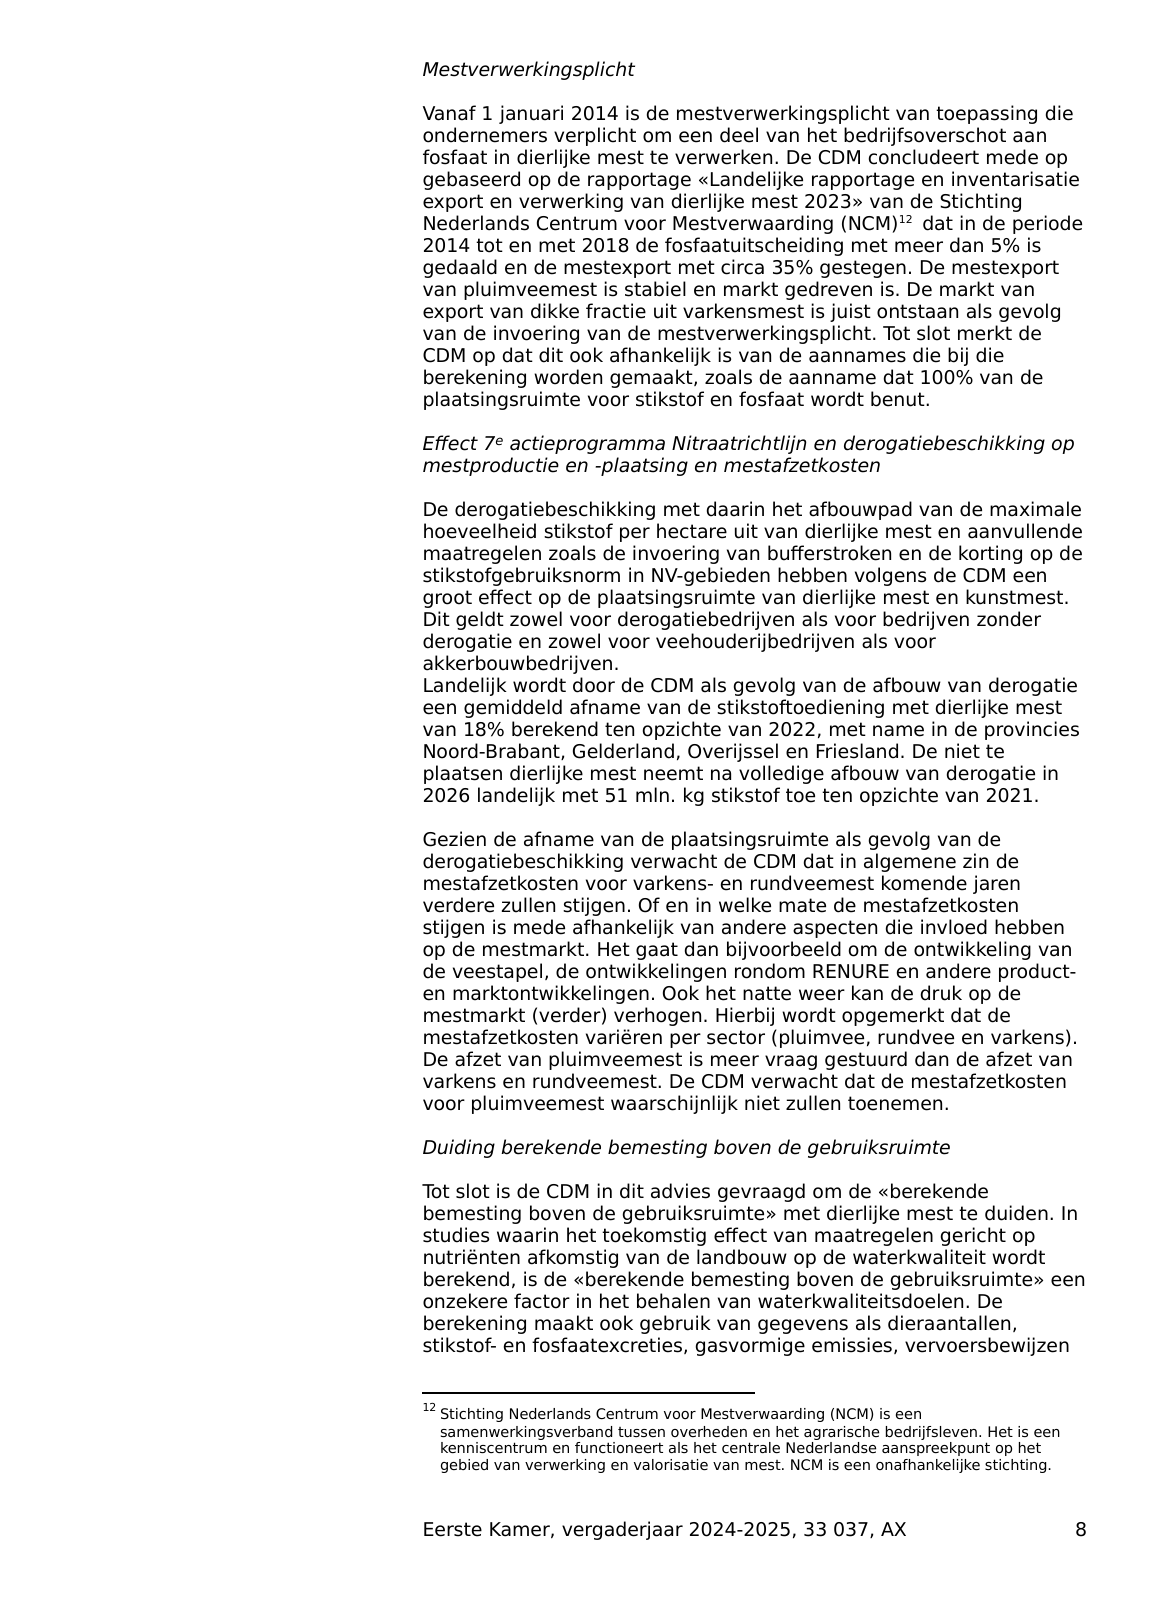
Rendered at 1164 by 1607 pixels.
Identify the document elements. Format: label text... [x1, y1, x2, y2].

subtitle Mestverwerkingsplicht [422, 59, 1087, 81]
text Tot slot is de CDM in dit advies gevraagd om de «berekende bemesting boven de gebruiksruimte» met dierlijke mest te duiden. In studies waarin het toekomstig effect van maatregelen gericht op nutriënten afkomstig van de landbouw op de waterkwaliteit wordt berekend, is de «berekende bemesting boven de gebruiksruimte» een onzekere factor in het behalen van waterkwaliteitsdoelen. De berekening maakt ook gebruik van gegevens als dieraantallen, stikstof- en fosfaatexcreties, gasvormige emissies, vervoersbewijzen [422, 1181, 1087, 1357]
text Vanaf 1 januari 2014 is de mestverwerkingsplicht van toepassing die ondernemers verplicht om een deel van het bedrijfsoverschot aan fosfaat in dierlijke mest te verwerken. De CDM concludeert mede op gebaseerd op de rapportage «Landelijke rapportage en inventarisatie export en verwerking van dierlijke mest 2023» van de Stichting Nederlands Centrum voor Mestverwaarding (NCM) dat in de periode 2014 tot en met 2018 de fosfaatuitscheiding met meer dan 5% is gedaald en de mestexport met circa 35% gestegen. De mestexport van pluimveemest is stabiel en markt gedreven is. De markt van export van dikke fractie uit varkensmest is juist ontstaan als gevolg van de invoering van de mestverwerkingsplicht. Tot slot merkt de CDM op dat dit ook afhankelijk is van de aannames die bij die berekening worden gemaakt, zoals de aanname dat 100% van de plaatsingsruimte voor stikstof en fosfaat wordt benut. [422, 103, 1087, 411]
subtitle Duiding berekende bemesting boven de gebruiksruimte [422, 1137, 1087, 1159]
text Gezien de afname van de plaatsingsruimte als gevolg van de derogatiebeschikking verwacht de CDM dat in algemene zin de mestafzetkosten voor varkens- en rundveemest komende jaren verdere zullen stijgen. Of en in welke mate de mestafzetkosten stijgen is mede afhankelijk van andere aspecten die invloed hebben op de mestmarkt. Het gaat dan bijvoorbeeld om de ontwikkeling van de veestapel, de ontwikkelingen rondom RENURE en andere product- en marktontwikkelingen. Ook het natte weer kan de druk op de mestmarkt (verder) verhogen. Hierbij wordt opgemerkt dat de mestafzetkosten variëren per sector (pluimvee, rundvee en varkens). De afzet van pluimveemest is meer vraag gestuurd dan de afzet van varkens en rundveemest. De CDM verwacht dat de mestafzetkosten voor pluimveemest waarschijnlijk niet zullen toenemen. [422, 829, 1087, 1115]
text Landelijk wordt door de CDM als gevolg van de afbouw van derogatie een gemiddeld afname van de stikstoftoediening met dierlijke mest van 18% berekend ten opzichte van 2022, met name in de provincies Noord-Brabant, Gelderland, Overijssel en Friesland. De niet te plaatsen dierlijke mest neemt na volledige afbouw van derogatie in 2026 landelijk met 51 mln. kg stikstof toe ten opzichte van 2021. [422, 675, 1087, 807]
text Stichting Nederlands Centrum voor Mestverwaarding (NCM) is een samenwerkingsverband tussen overheden en het agrarische bedrijfsleven. Het is een kenniscentrum en functioneert als het centrale Nederlandse aanspreekpunt op het gebied van verwerking en valorisatie van mest. NCM is een onafhankelijke stichting. [422, 1402, 1087, 1474]
text De derogatiebeschikking met daarin het afbouwpad van de maximale hoeveelheid stikstof per hectare uit van dierlijke mest en aanvullende maatregelen zoals de invoering van bufferstroken en de korting op de stikstofgebruiksnorm in NV-gebieden hebben volgens de CDM een groot effect op de plaatsingsruimte van dierlijke mest en kunstmest. Dit geldt zowel voor derogatiebedrijven als voor bedrijven zonder derogatie en zowel voor veehouderijbedrijven als voor akkerbouwbedrijven. [422, 499, 1087, 675]
subtitle Effect 7e actieprogramma Nitraatrichtlijn en derogatiebeschikking op mestproductie en -plaatsing en mestafzetkosten [422, 433, 1087, 477]
